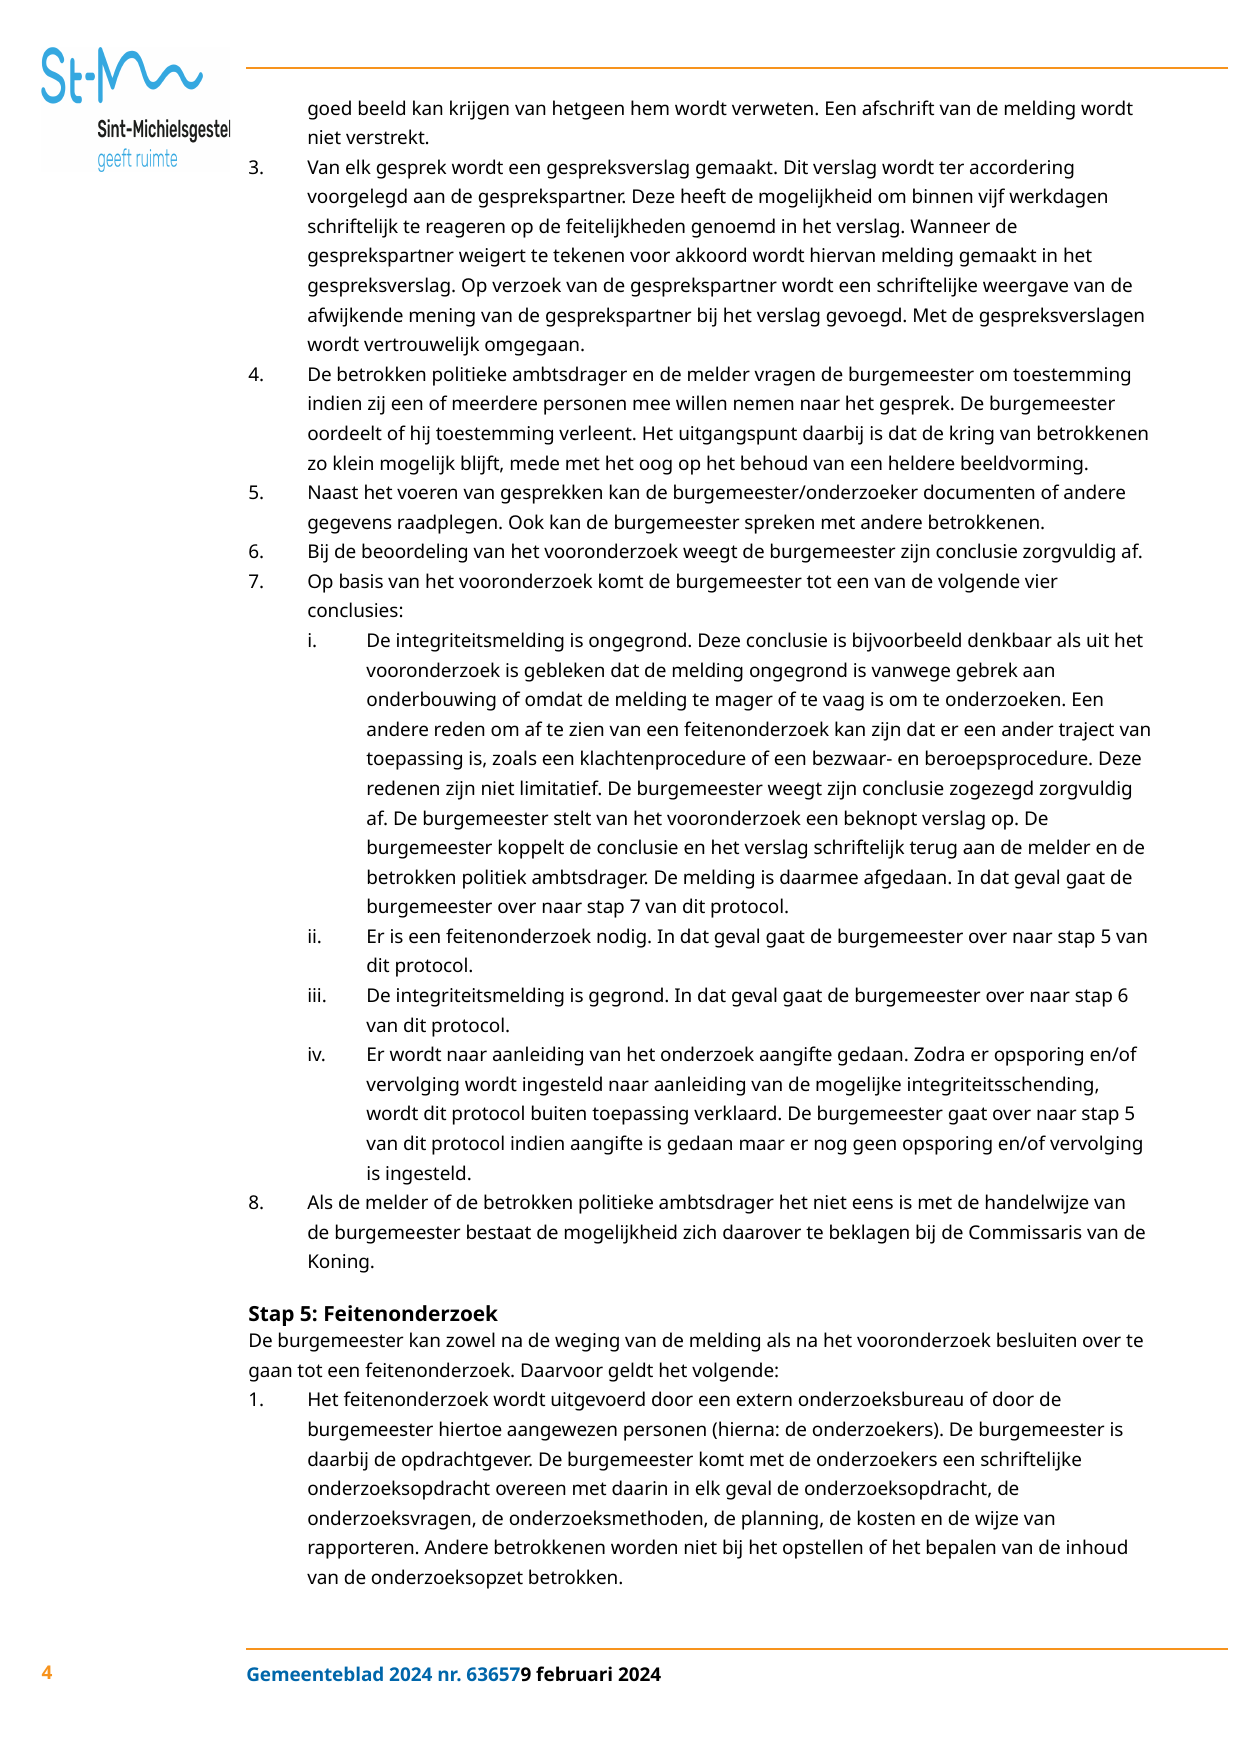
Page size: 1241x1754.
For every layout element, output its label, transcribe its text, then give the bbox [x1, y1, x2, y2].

text De burgemeester kan zowel na de weging van de melding als na het vooronderzoek besluiten over te gaan tot een feitenonderzoek. Daarvoor geldt het volgende: [248, 1327, 1152, 1383]
list Naast het voeren van gesprekken kan de burgemeester/onderzoeker documenten of andere gegevens raadplegen. Ook kan de burgemeester spreken met andere betrokkenen. [248, 479, 1152, 535]
text Stap 5: Feitenonderzoek [248, 1299, 1152, 1327]
list De integriteitsmelding is ongegrond. Deze conclusie is bijvoorbeeld denkbaar als uit het vooronderzoek is gebleken dat de melding ongegrond is vanwege gebrek aan onderbouwing of omdat de melding te mager of te vaag is om te onderzoeken. Een andere reden om af te zien van een feitenonderzoek kan zijn dat er een ander traject van toepassing is, zoals een klachtenprocedure of een bezwaar- en beroepsprocedure. Deze redenen zijn niet limitatief. De burgemeester weegt zijn conclusie zogezegd zorgvuldig af. De burgemeester stelt van het vooronderzoek een beknopt verslag op. De burgemeester koppelt de conclusie en het verslag schriftelijk terug aan de melder en de betrokken politiek ambtsdrager. De melding is daarmee afgedaan. In dat geval gaat de burgemeester over naar stap 7 van dit protocol. [307, 627, 1152, 919]
list De betrokken politieke ambtsdrager en de melder vragen de burgemeester om toestemming indien zij een of meerdere personen mee willen nemen naar het gesprek. De burgemeester oordeelt of hij toestemming verleent. Het uitgangspunt daarbij is dat de kring van betrokkenen zo klein mogelijk blijft, mede met het oog op het behoud van een heldere beeldvorming. [248, 361, 1152, 476]
list Er wordt naar aanleiding van het onderzoek aangifte gedaan. Zodra er opsporing en/of vervolging wordt ingesteld naar aanleiding van de mogelijke integriteitsschending, wordt dit protocol buiten toepassing verklaard. De burgemeester gaat over naar stap 5 van dit protocol indien aangifte is gedaan maar er nog geen opsporing en/of vervolging is ingesteld. [307, 1041, 1152, 1186]
list Als de melder of de betrokken politieke ambtsdrager het niet eens is met de handelwijze van de burgemeester bestaat de mogelijkheid zich daarover te beklagen bij de Commissaris van de Koning. [248, 1189, 1152, 1274]
list Het feitenonderzoek wordt uitgevoerd door een extern onderzoeksbureau of door de burgemeester hiertoe aangewezen personen (hierna: de onderzoekers). De burgemeester is daarbij de opdrachtgever. De burgemeester komt met de onderzoekers een schriftelijke onderzoeksopdracht overeen met daarin in elk geval de onderzoeksopdracht, de onderzoeksvragen, de onderzoeksmethoden, de planning, de kosten en de wijze van rapporteren. Andere betrokkenen worden niet bij het opstellen of het bepalen van de inhoud van de onderzoeksopzet betrokken. [248, 1387, 1152, 1590]
list Op basis van het vooronderzoek komt de burgemeester tot een van de volgende vier conclusies: [248, 568, 1152, 623]
list De integriteitsmelding is gegrond. In dat geval gaat de burgemeester over naar stap 6 van dit protocol. [307, 982, 1152, 1038]
picture [41, 47, 231, 172]
list Bij de beoordeling van het vooronderzoek weegt de burgemeester zijn conclusie zorgvuldig af. [248, 538, 1152, 564]
list Van elk gesprek wordt een gespreksverslag gemaakt. Dit verslag wordt ter accordering voorgelegd aan de gesprekspartner. Deze heeft de mogelijkheid om binnen vijf werkdagen schriftelijk te reageren op de feitelijkheden genoemd in het verslag. Wanneer de gesprekspartner weigert te tekenen voor akkoord wordt hiervan melding gemaakt in het gespreksverslag. Op verzoek van de gesprekspartner wordt een schriftelijke weergave van de afwijkende mening van de gesprekspartner bij het verslag gevoegd. Met de gespreksverslagen wordt vertrouwelijk omgegaan. [248, 154, 1152, 357]
list goed beeld kan krijgen van hetgeen hem wordt verweten. Een afschrift van de melding wordt niet verstrekt. [248, 95, 1152, 150]
list Er is een feitenonderzoek nodig. In dat geval gaat de burgemeester over naar stap 5 van dit protocol. [307, 923, 1152, 978]
